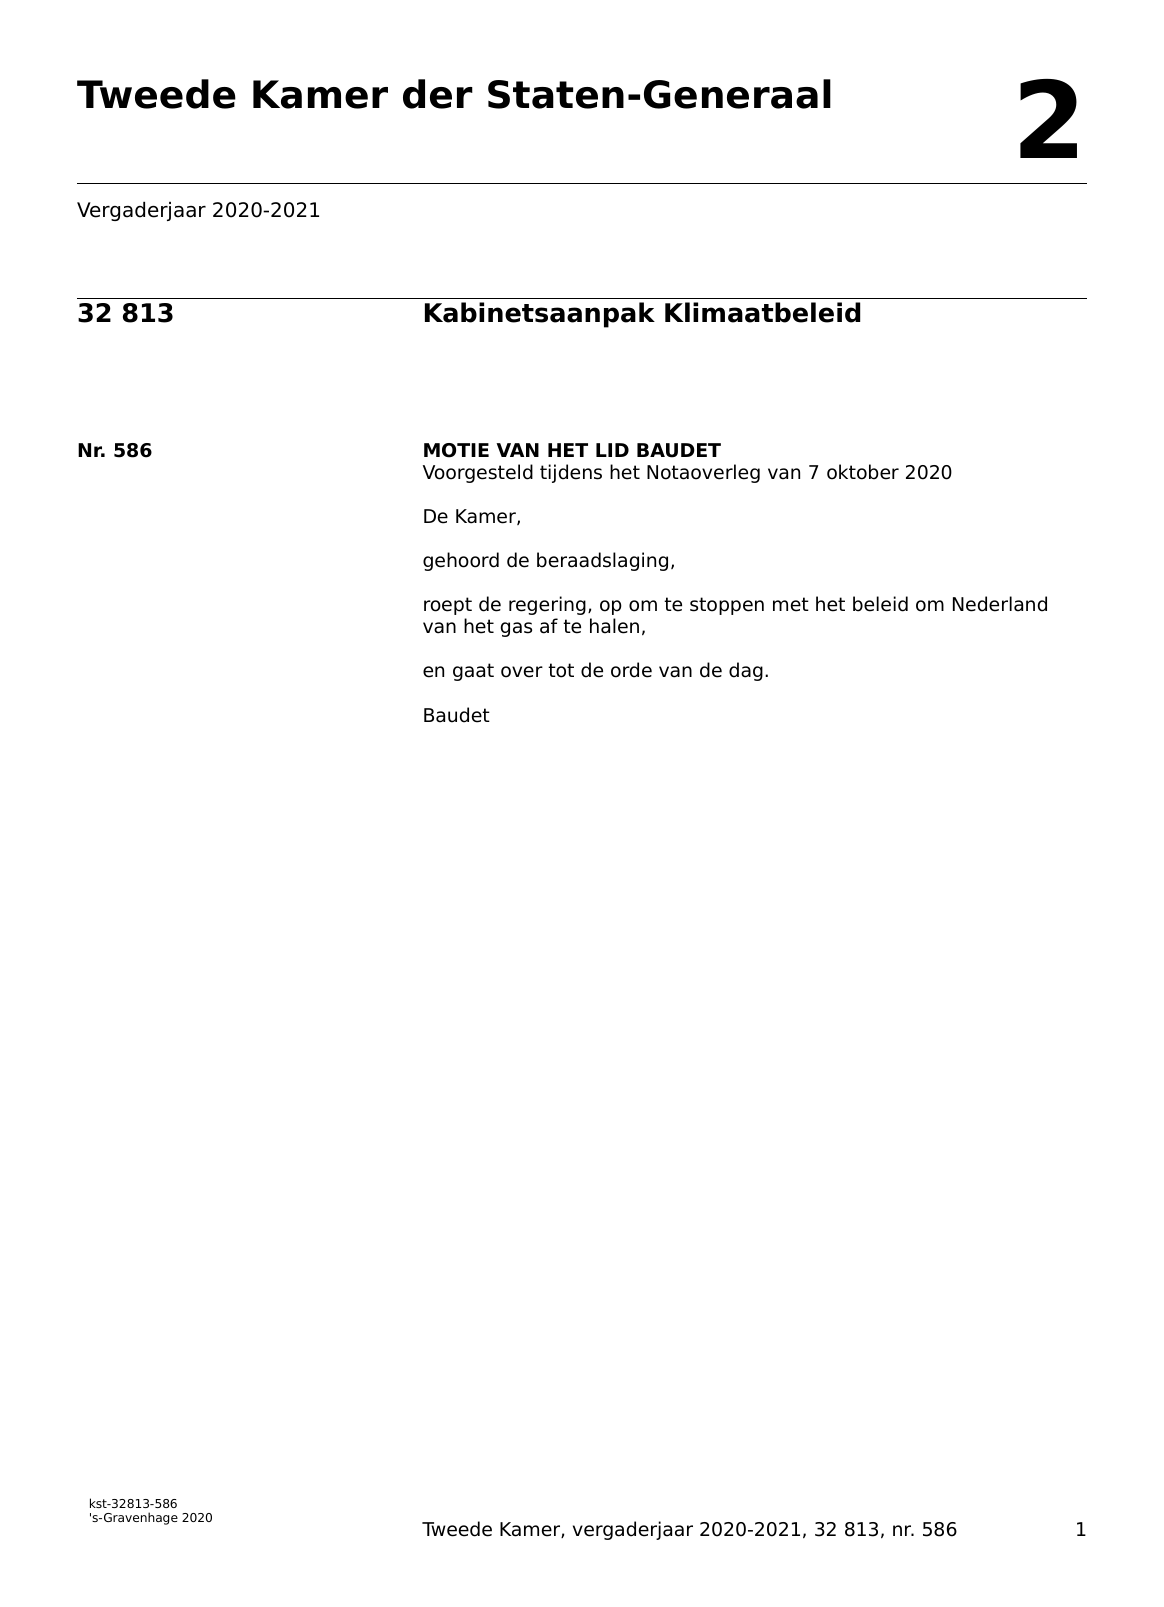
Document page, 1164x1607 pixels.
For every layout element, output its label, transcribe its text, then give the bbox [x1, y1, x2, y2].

text De Kamer, [422, 506, 1087, 528]
text en gaat over tot de orde van de dag. [422, 660, 1087, 682]
text kst-32813-586 [88, 1497, 323, 1511]
table_header Tweede Kamer der Staten-Generaal [77, 59, 886, 183]
table_cell Vergaderjaar 2020-2021 [77, 184, 1087, 298]
text roept de regering, op om te stoppen met het beleid om Nederland van het gas af te halen, [422, 594, 1087, 638]
subtitle Nr. 586 MOTIE VAN HET LID BAUDET [77, 440, 1087, 462]
text 's-Gravenhage 2020 [88, 1511, 323, 1525]
text Baudet [422, 704, 1087, 726]
text Voorgesteld tijdens het Notaoverleg van 7 oktober 2020 [422, 462, 1087, 484]
subtitle 32 813 Kabinetsaanpak Klimaatbeleid [77, 299, 1087, 329]
table_header 2 [886, 59, 1087, 183]
text gehoord de beraadslaging, [422, 550, 1087, 572]
